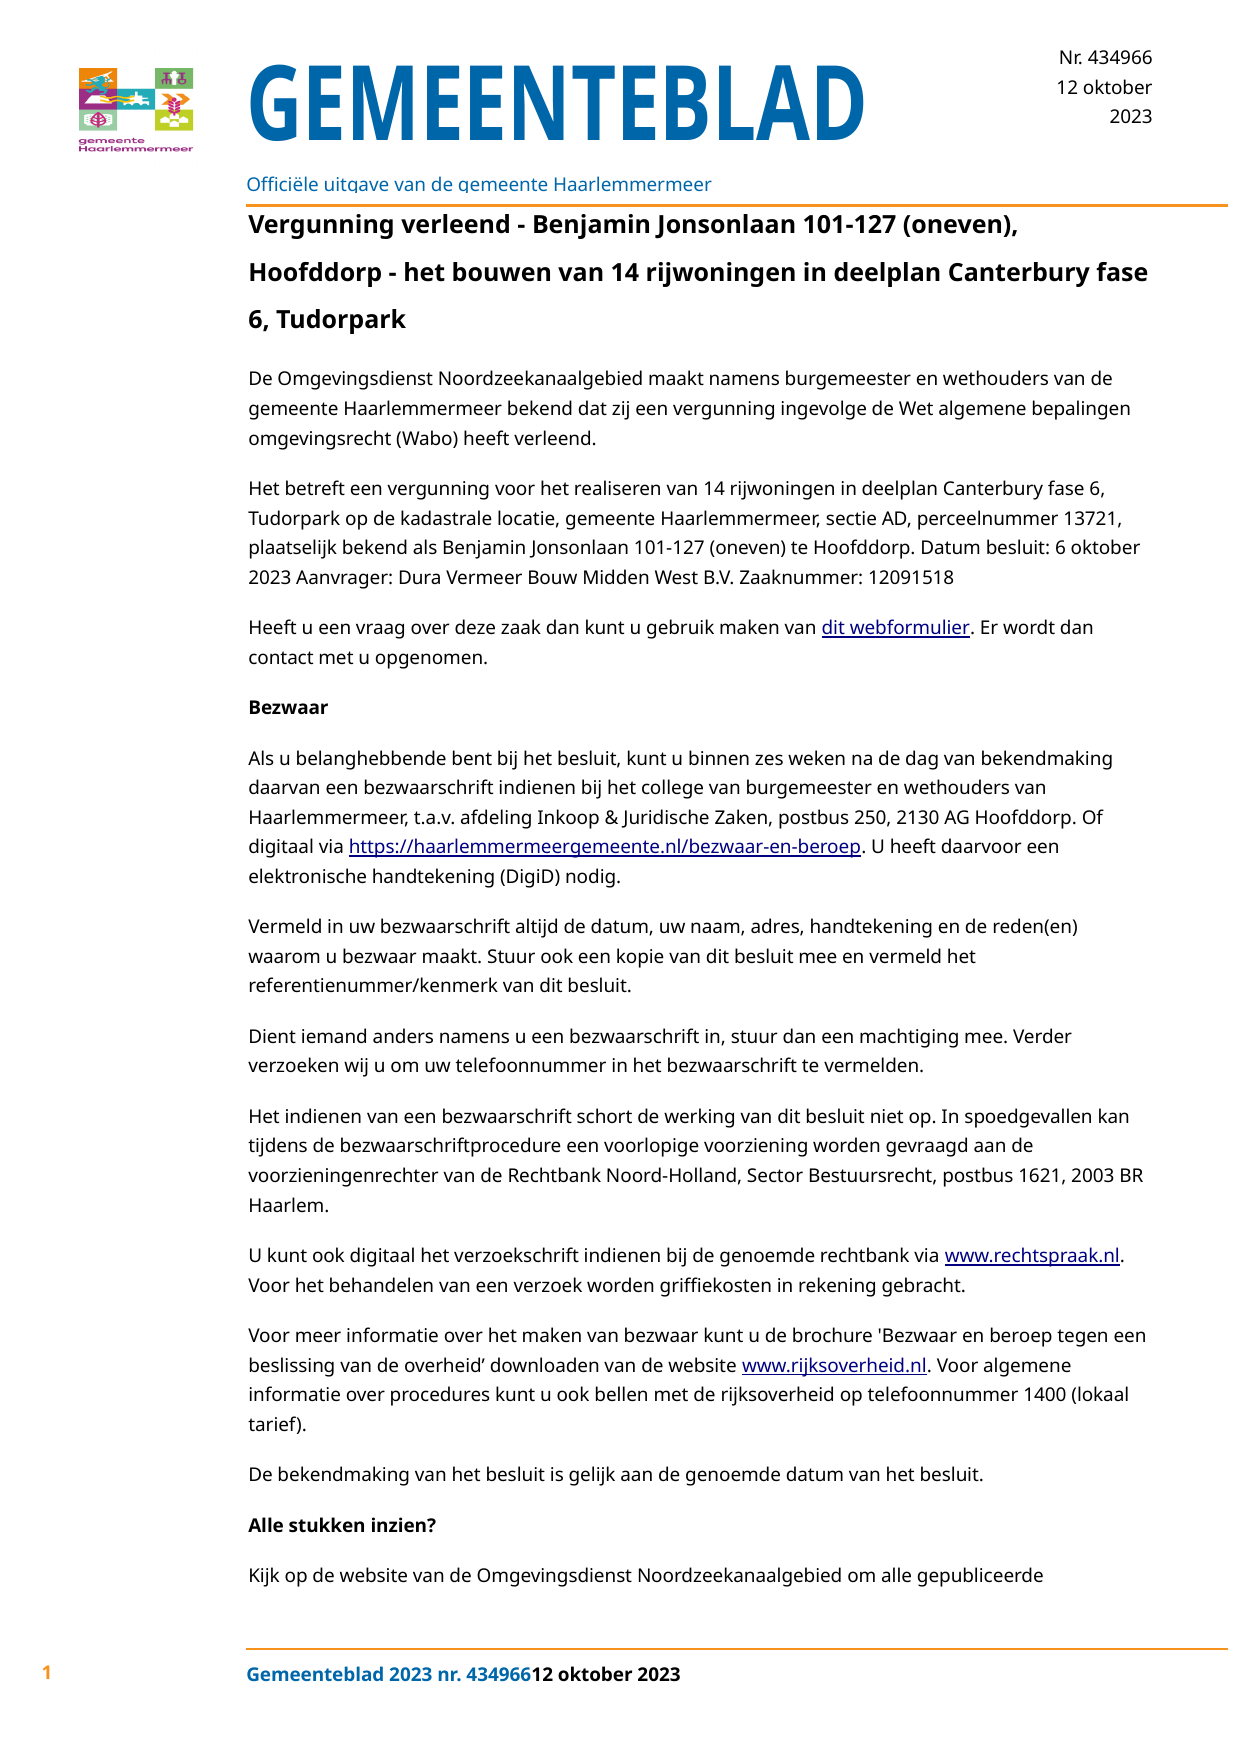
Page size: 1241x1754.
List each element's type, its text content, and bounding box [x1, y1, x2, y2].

text Alle stukken inzien? [248, 1512, 1152, 1537]
text Vermeld in uw bezwaarschrift altijd de datum, uw naam, adres, handtekening en de reden(en) waarom u bezwaar maakt. Stuur ook een kopie van dit besluit mee en vermeld het referentienummer/kenmerk van dit besluit. [248, 913, 1152, 998]
text Vergunning verleend - Benjamin Jonsonlaan 101-127 (oneven), Hoofddorp - het bouwen van 14 rijwoningen in deelplan Canterbury fase 6, Tudorpark [248, 207, 1152, 336]
text De Omgevingsdienst Noordzeekanaalgebied maakt namens burgemeester en wethouders van de gemeente Haarlemmermeer bekend dat zij een vergunning ingevolge de Wet algemene bepalingen omgevingsrecht (Wabo) heeft verleend. [248, 366, 1152, 450]
text Als u belanghebbende bent bij het besluit, kunt u binnen zes weken na de dag van bekendmaking daarvan een bezwaarschrift indienen bij het college van burgemeester en wethouders van Haarlemmermeer, t.a.v. afdeling Inkoop & Juridische Zaken, postbus 250, 2130 AG Hoofddorp. Of digitaal via https://haarlemmermeergemeente.nl/bezwaar-en-beroep. U heeft daarvoor een elektronische handtekening (DigiD) nodig. [248, 745, 1152, 889]
text Voor meer informatie over het maken van bezwaar kunt u de brochure 'Bezwaar en beroep tegen een beslissing van de overheid’ downloaden van de website www.rijksoverheid.nl. Voor algemene informatie over procedures kunt u ook bellen met de rijksoverheid op telefoonnummer 1400 (lokaal tarief). [248, 1322, 1152, 1437]
text Bezwaar [248, 694, 1152, 720]
text Dient iemand anders namens u een bezwaarschrift in, stuur dan een machtiging mee. Verder verzoeken wij u om uw telefoonnummer in het bezwaarschrift te vermelden. [248, 1023, 1152, 1078]
text Het betreft een vergunning voor het realiseren van 14 rijwoningen in deelplan Canterbury fase 6, Tudorpark op de kadastrale locatie, gemeente Haarlemmermeer, sectie AD, perceelnummer 13721, plaatselijk bekend als Benjamin Jonsonlaan 101-127 (oneven) te Hoofddorp. Datum besluit: 6 oktober 2023 Aanvrager: Dura Vermeer Bouw Midden West B.V. Zaaknummer: 12091518 [248, 475, 1152, 589]
text U kunt ook digitaal het verzoekschrift indienen bij de genoemde rechtbank via www.rechtspraak.nl. Voor het behandelen van een verzoek worden griffiekosten in rekening gebracht. [248, 1242, 1152, 1297]
text Heeft u een vraag over deze zaak dan kunt u gebruik maken van dit webformulier. Er wordt dan contact met u opgenomen. [248, 614, 1152, 669]
text Het indienen van een bezwaarschrift schort de werking van dit besluit niet op. In spoedgevallen kan tijdens de bezwaarschriftprocedure een voorlopige voorziening worden gevraagd aan de voorzieningenrechter van de Rechtbank Noord-Holland, Sector Bestuursrecht, postbus 1621, 2003 BR Haarlem. [248, 1103, 1152, 1217]
picture [41, 47, 231, 172]
text Kijk op de website van de Omgevingsdienst Noordzeekanaalgebied om alle gepubliceerde [248, 1562, 1152, 1588]
text De bekendmaking van het besluit is gelijk aan de genoemde datum van het besluit. [248, 1461, 1152, 1487]
